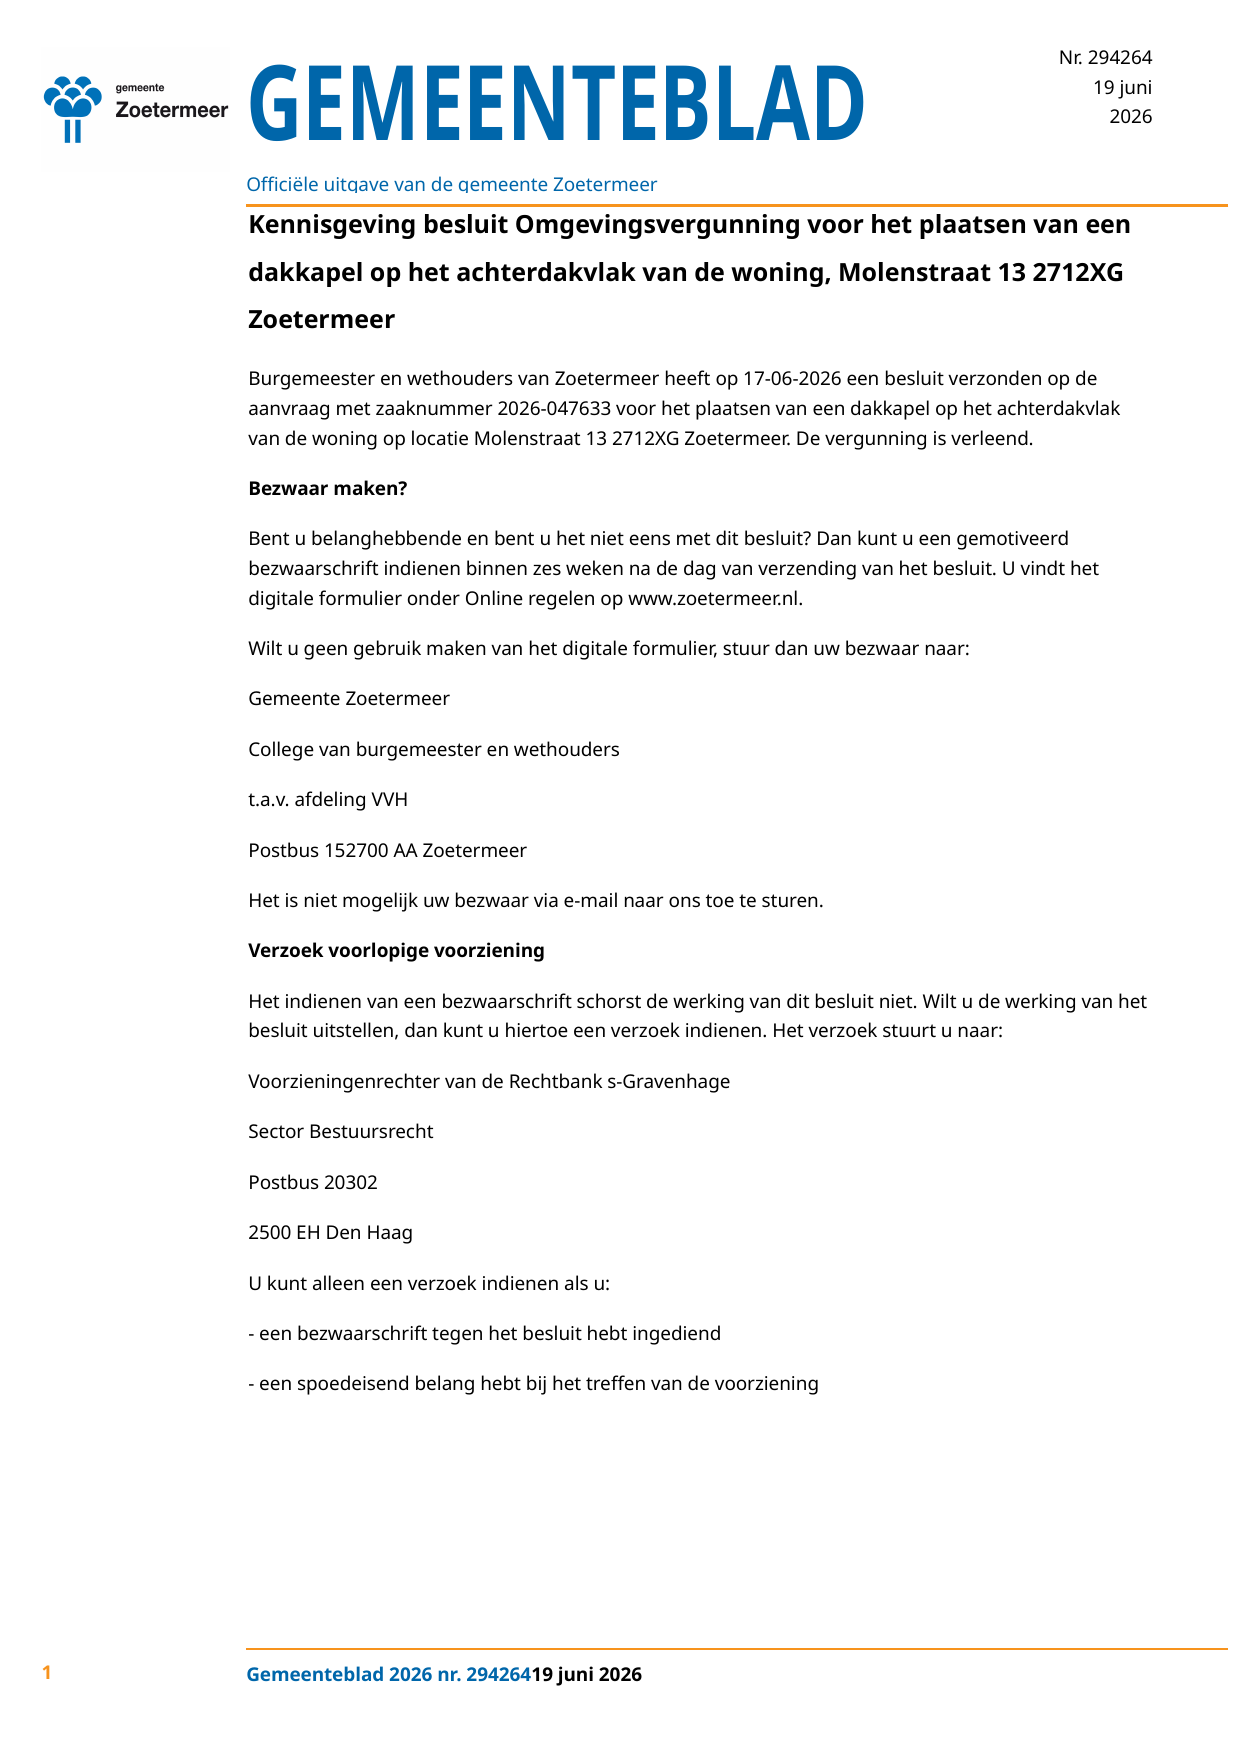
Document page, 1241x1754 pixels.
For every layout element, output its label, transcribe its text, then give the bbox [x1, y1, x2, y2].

text t.a.v. afdeling VVH [248, 786, 1152, 812]
text Kennisgeving besluit Omgevingsvergunning voor het plaatsen van een dakkapel op het achterdakvlak van de woning, Molenstraat 13 2712XG Zoetermeer [248, 207, 1152, 336]
text 2500 EH Den Haag [248, 1219, 1152, 1245]
text - een spoedeisend belang hebt bij het treffen van de voorziening [248, 1371, 1152, 1396]
text Sector Bestuursrecht [248, 1118, 1152, 1144]
text College van burgemeester en wethouders [248, 736, 1152, 762]
text Burgemeester en wethouders van Zoetermeer heeft op 17-06-2026 een besluit verzonden op de aanvraag met zaaknummer 2026-047633 voor het plaatsen van een dakkapel op het achterdakvlak van de woning op locatie Molenstraat 13 2712XG Zoetermeer. De vergunning is verleend. [248, 366, 1152, 450]
text Wilt u geen gebruik maken van het digitale formulier, stuur dan uw bezwaar naar: [248, 635, 1152, 661]
text Het is niet mogelijk uw bezwaar via e-mail naar ons toe te sturen. [248, 887, 1152, 913]
picture [41, 47, 231, 172]
text Postbus 20302 [248, 1169, 1152, 1194]
text Verzoek voorlopige voorziening [248, 938, 1152, 963]
text Postbus 152700 AA Zoetermeer [248, 837, 1152, 862]
text - een bezwaarschrift tegen het besluit hebt ingediend [248, 1320, 1152, 1346]
text Bent u belanghebbende en bent u het niet eens met dit besluit? Dan kunt u een gemotiveerd bezwaarschrift indienen binnen zes weken na de dag van verzending van het besluit. U vindt het digitale formulier onder Online regelen op www.zoetermeer.nl. [248, 526, 1152, 610]
text Bezwaar maken? [248, 475, 1152, 501]
text U kunt alleen een verzoek indienen als u: [248, 1270, 1152, 1295]
text Voorzieningenrechter van de Rechtbank s-Gravenhage [248, 1068, 1152, 1094]
text Gemeente Zoetermeer [248, 686, 1152, 711]
text Het indienen van een bezwaarschrift schorst de werking van dit besluit niet. Wilt u de werking van het besluit uitstellen, dan kunt u hiertoe een verzoek indienen. Het verzoek stuurt u naar: [248, 988, 1152, 1043]
